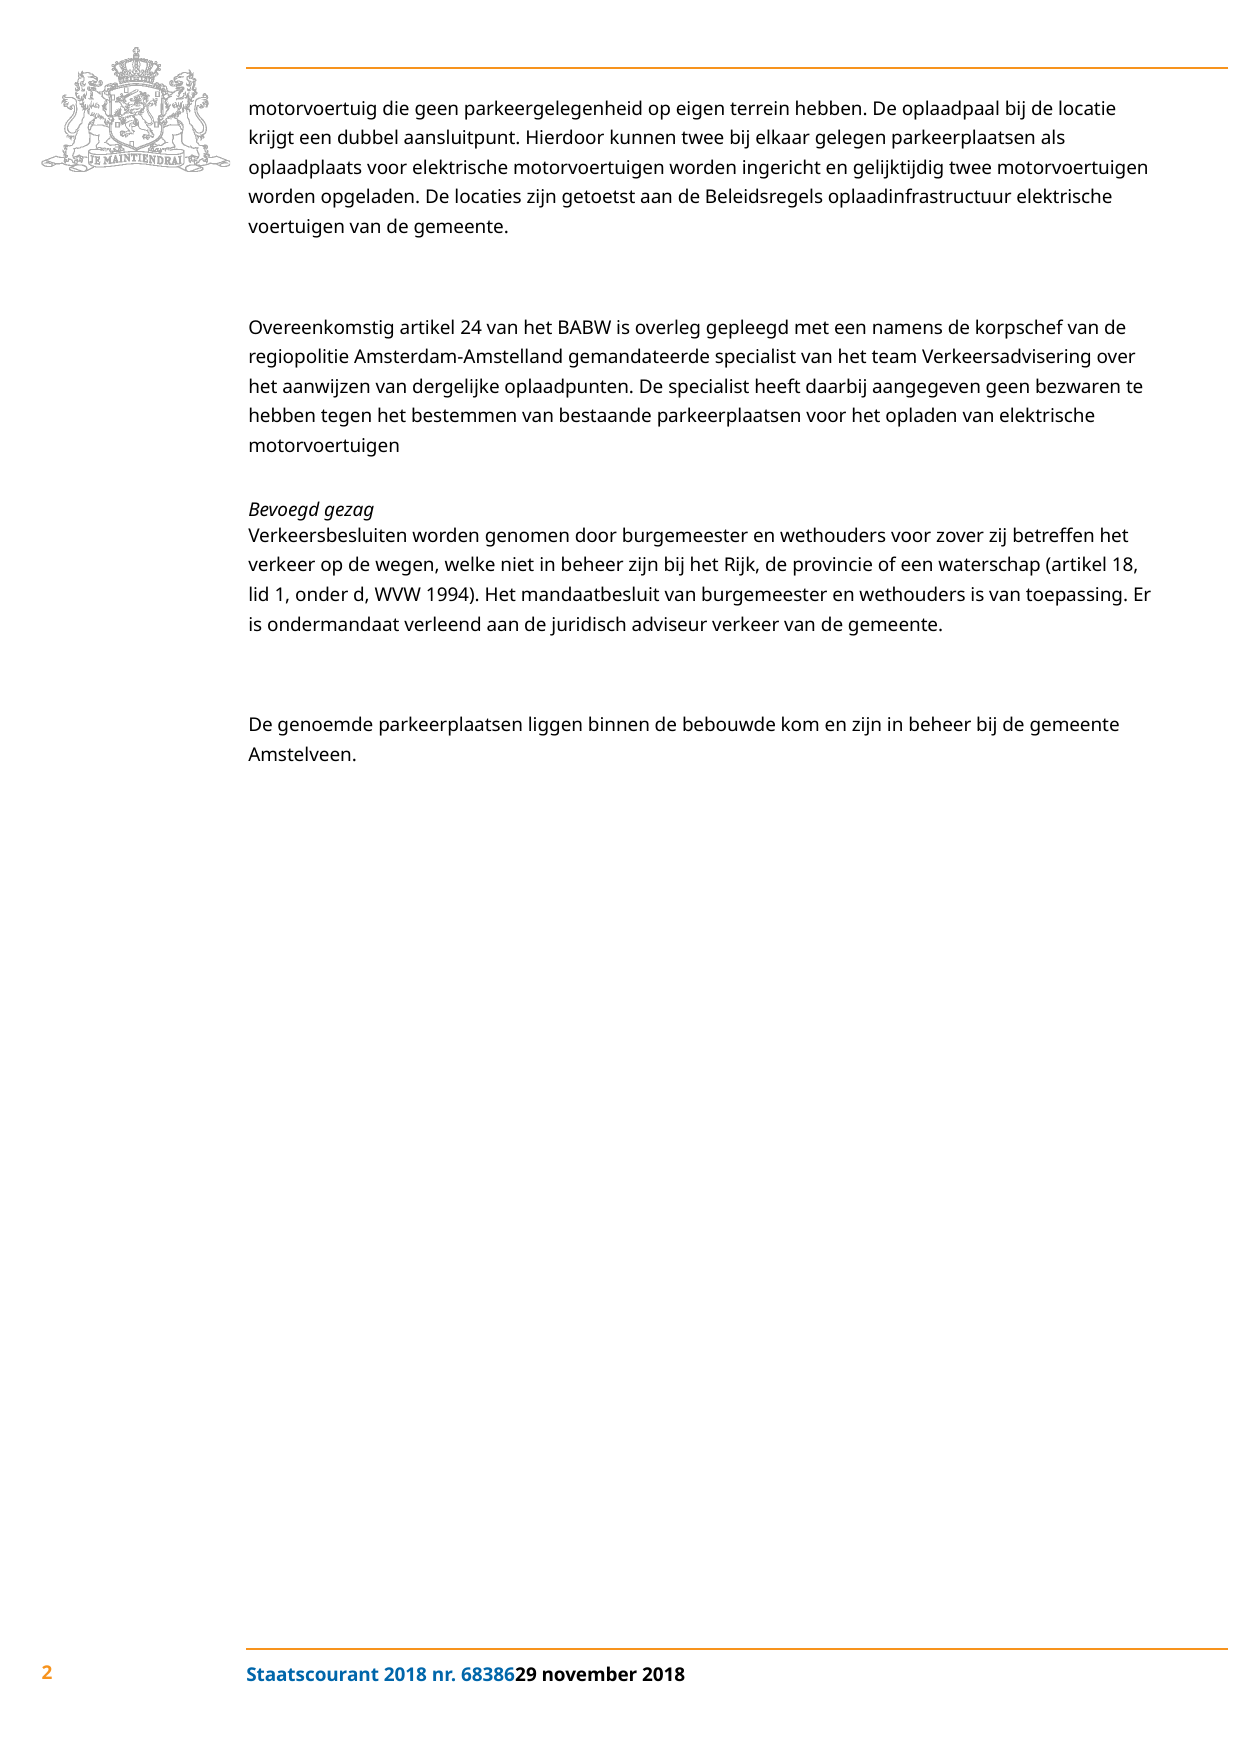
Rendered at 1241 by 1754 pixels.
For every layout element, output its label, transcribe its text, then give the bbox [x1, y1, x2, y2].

picture [41, 47, 231, 172]
text Overeenkomstig artikel 24 van het BABW is overleg gepleegd met een namens de korpschef van de regiopolitie Amsterdam-Amstelland gemandateerde specialist van het team Verkeersadvisering over het aanwijzen van dergelijke oplaadpunten. De specialist heeft daarbij aangegeven geen bezwaren te hebben tegen het bestemmen van bestaande parkeerplaatsen voor het opladen van elektrische motorvoertuigen [248, 314, 1152, 458]
text Verkeersbesluiten worden genomen door burgemeester en wethouders voor zover zij betreffen het verkeer op de wegen, welke niet in beheer zijn bij het Rijk, de provincie of een waterschap (artikel 18, lid 1, onder d, WVW 1994). Het mandaatbesluit van burgemeester en wethouders is van toepassing. Er is ondermandaat verleend aan de juridisch adviseur verkeer van de gemeente. [248, 522, 1152, 636]
text Bevoegd gezag [248, 496, 1152, 522]
text motorvoertuig die geen parkeergelegenheid op eigen terrein hebben. De oplaadpaal bij de locatie krijgt een dubbel aansluitpunt. Hierdoor kunnen twee bij elkaar gelegen parkeerplaatsen als oplaadplaats voor elektrische motorvoertuigen worden ingericht en gelijktijdig twee motorvoertuigen worden opgeladen. De locaties zijn getoetst aan de Beleidsregels oplaadinfrastructuur elektrische voertuigen van de gemeente. [248, 95, 1152, 239]
text De genoemde parkeerplaatsen liggen binnen de bebouwde kom en zijn in beheer bij de gemeente Amstelveen. [248, 712, 1152, 767]
